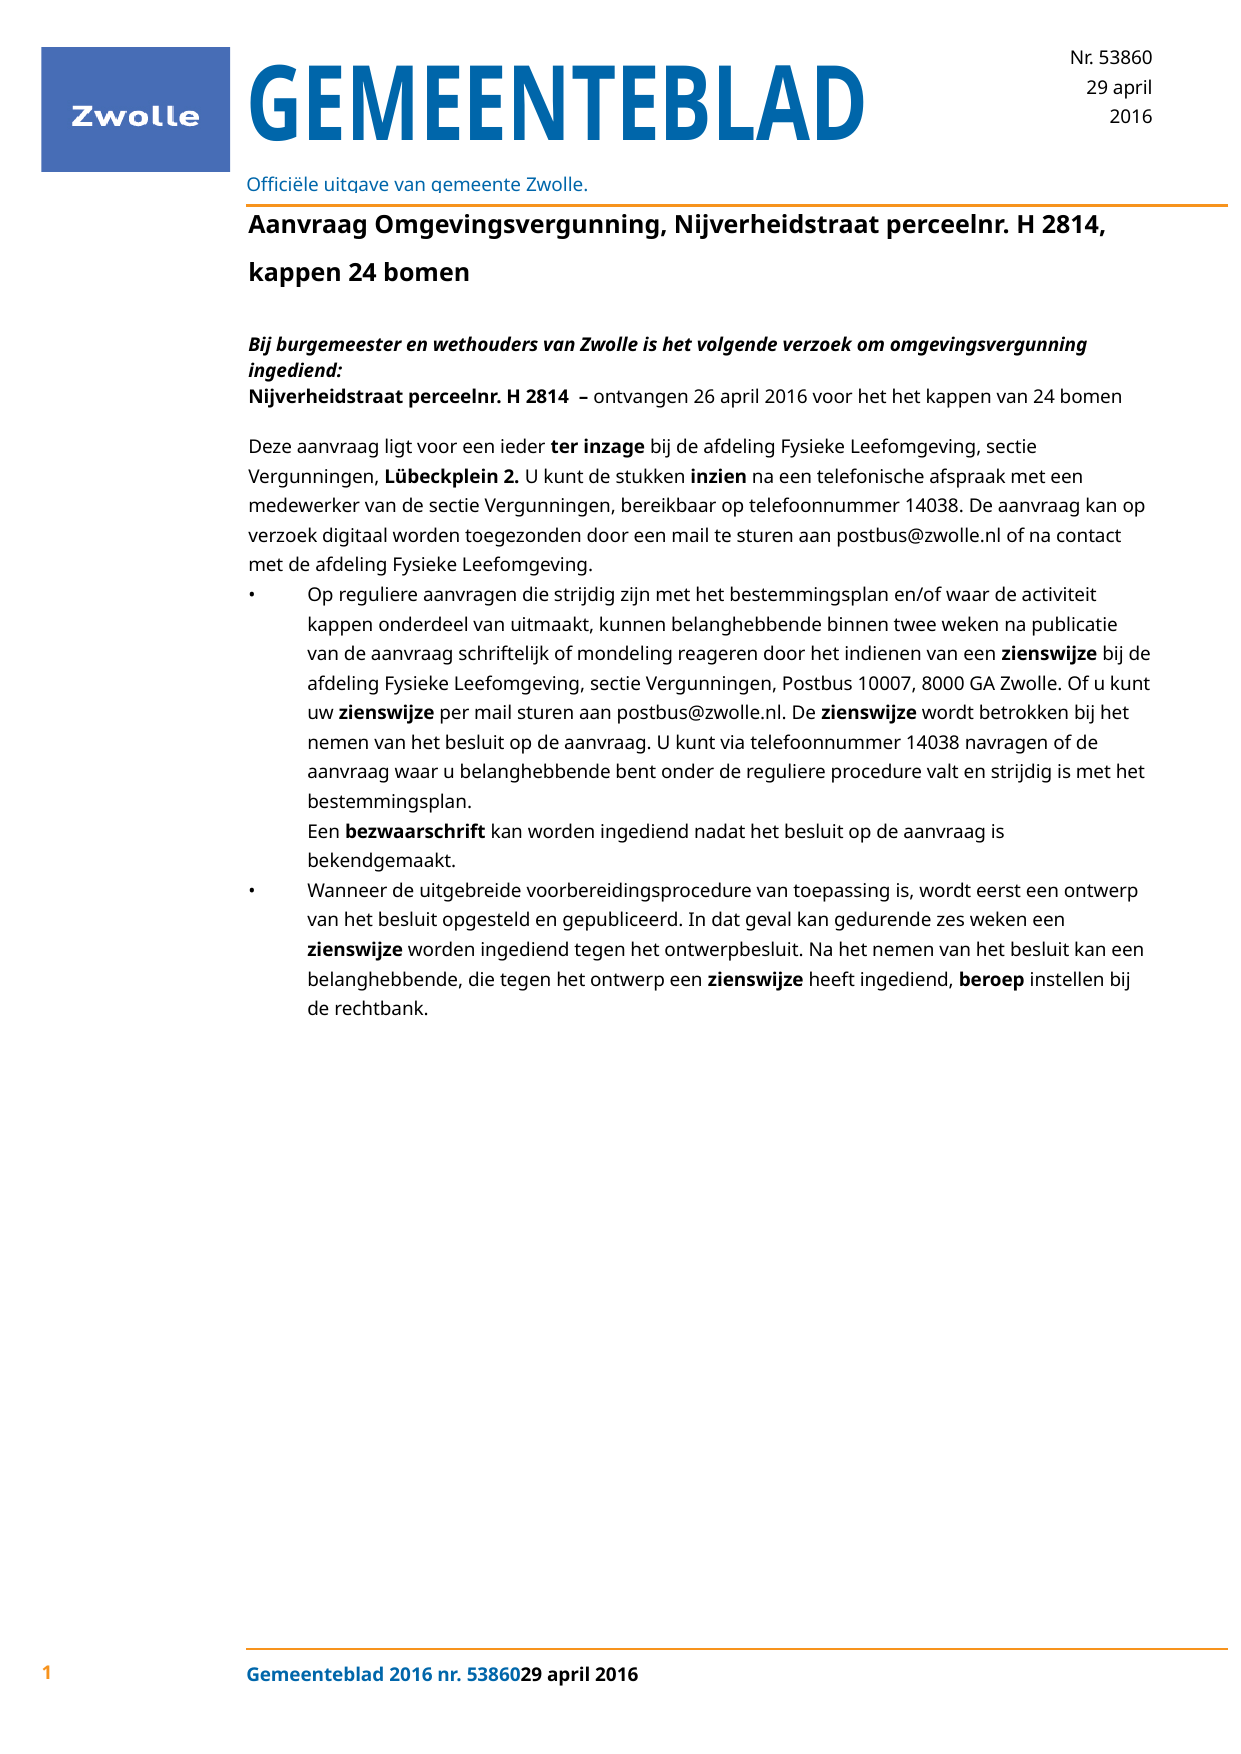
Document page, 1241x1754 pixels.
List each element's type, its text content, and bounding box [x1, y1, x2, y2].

text Deze aanvraag ligt voor een ieder ter inzage bij de afdeling Fysieke Leefomgeving, sectie Vergunningen, Lübeckplein 2. U kunt de stukken inzien na een telefonische afspraak met een medewerker van de sectie Vergunningen, bereikbaar op telefoonnummer 14038. De aanvraag kan op verzoek digitaal worden toegezonden door een mail te sturen aan postbus@zwolle.nl of na contact met de afdeling Fysieke Leefomgeving. [248, 433, 1152, 577]
list Wanneer de uitgebreide voorbereidingsprocedure van toepassing is, wordt eerst een ontwerp van het besluit opgesteld en gepubliceerd. In dat geval kan gedurende zes weken een zienswijze worden ingediend tegen het ontwerpbesluit. Na het nemen van het besluit kan een belanghebbende, die tegen het ontwerp een zienswijze heeft ingediend, beroep instellen bij de rechtbank. [248, 877, 1152, 1021]
text Bij burgemeester en wethouders van Zwolle is het volgende verzoek om omgevingsvergunning ingediend: [248, 331, 1152, 383]
text Nijverheidstraat perceelnr. H 2814 – ontvangen 26 april 2016 voor het het kappen van 24 bomen [248, 383, 1152, 409]
list Een bezwaarschrift kan worden ingediend nadat het besluit op de aanvraag is bekendgemaakt. [248, 818, 1152, 873]
picture [41, 47, 231, 172]
list Op reguliere aanvragen die strijdig zijn met het bestemmingsplan en/of waar de activiteit kappen onderdeel van uitmaakt, kunnen belanghebbende binnen twee weken na publicatie van de aanvraag schriftelijk of mondeling reageren door het indienen van een zienswijze bij de afdeling Fysieke Leefomgeving, sectie Vergunningen, Postbus 10007, 8000 GA Zwolle. Of u kunt uw zienswijze per mail sturen aan postbus@zwolle.nl. De zienswijze wordt betrokken bij het nemen van het besluit op de aanvraag. U kunt via telefoonnummer 14038 navragen of de aanvraag waar u belanghebbende bent onder de reguliere procedure valt en strijdig is met het bestemmingsplan. [248, 581, 1152, 814]
text Aanvraag Omgevingsvergunning, Nijverheidstraat perceelnr. H 2814, kappen 24 bomen [248, 207, 1152, 288]
